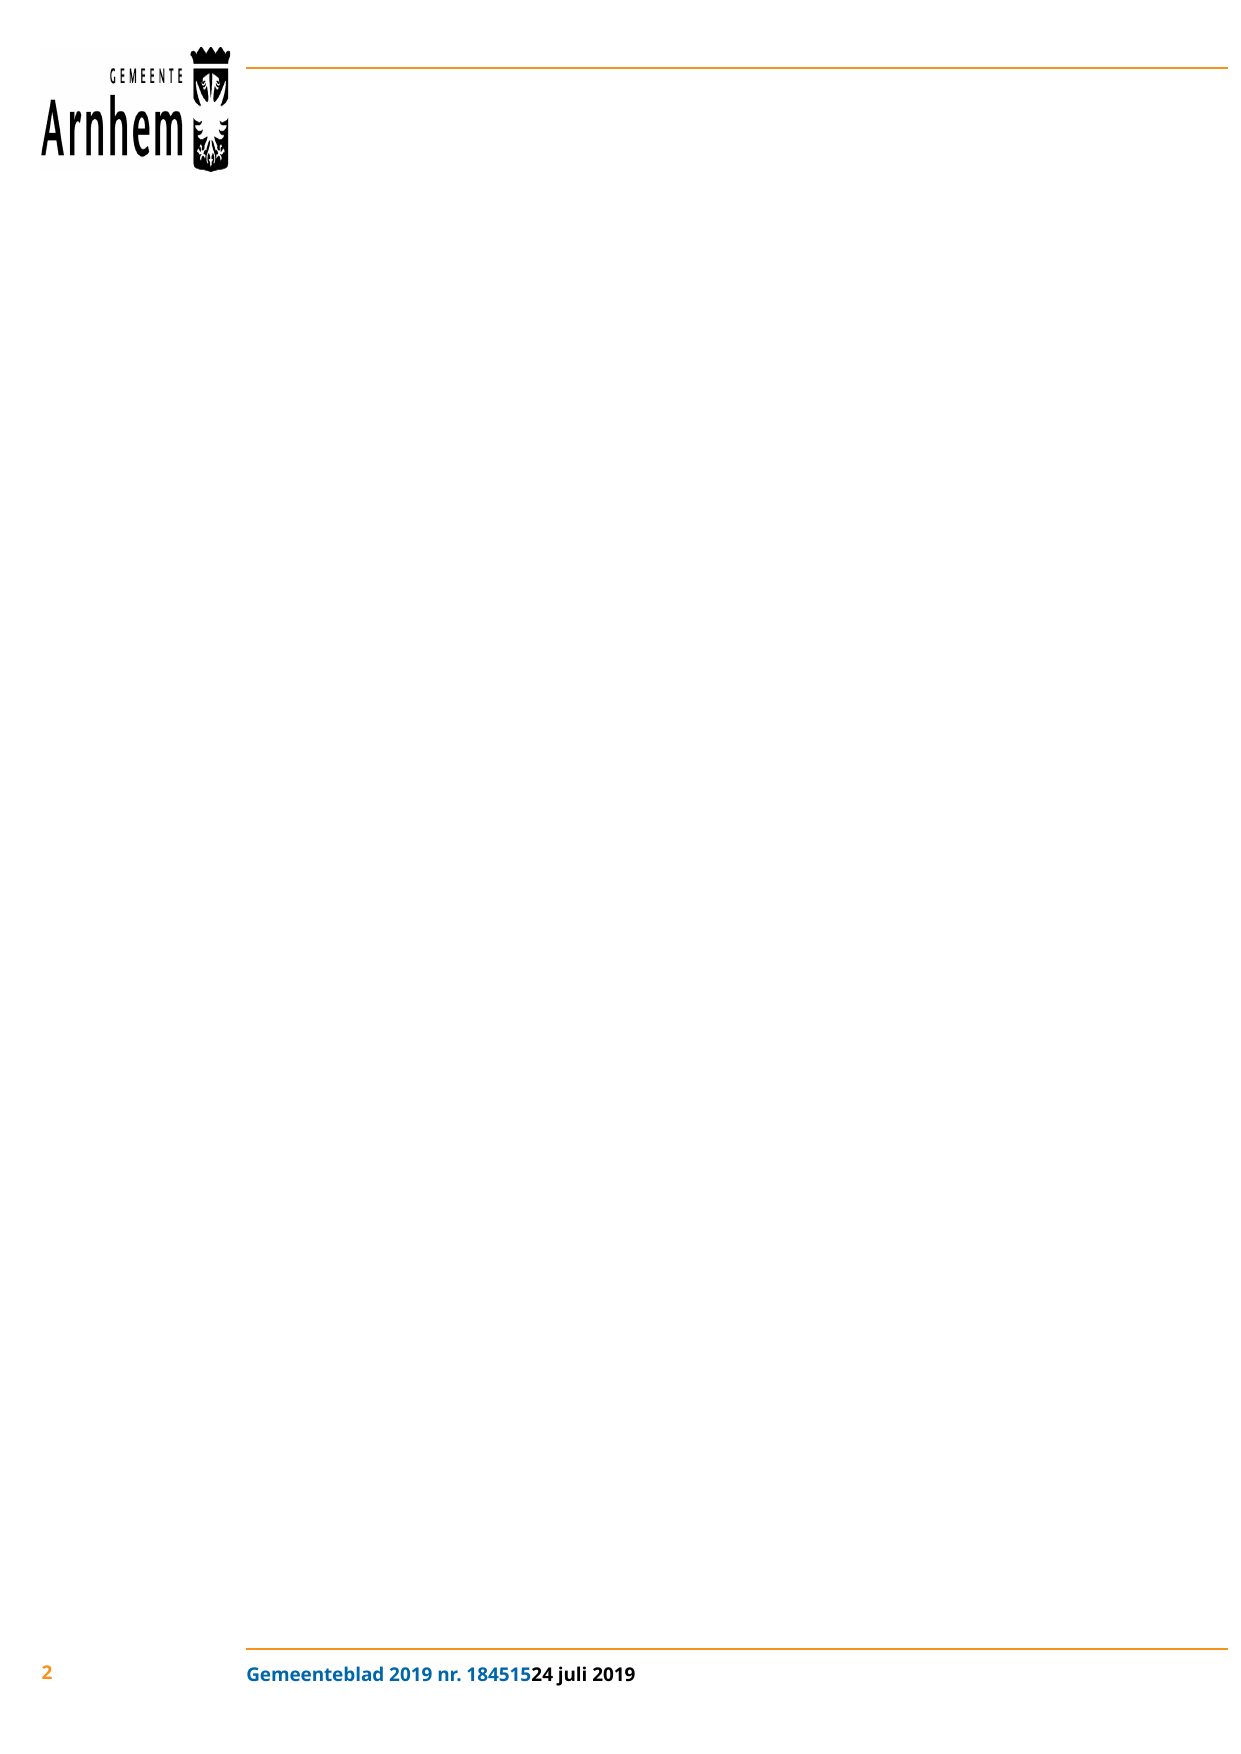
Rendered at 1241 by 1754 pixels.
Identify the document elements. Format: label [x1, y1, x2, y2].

picture [41, 47, 231, 172]
